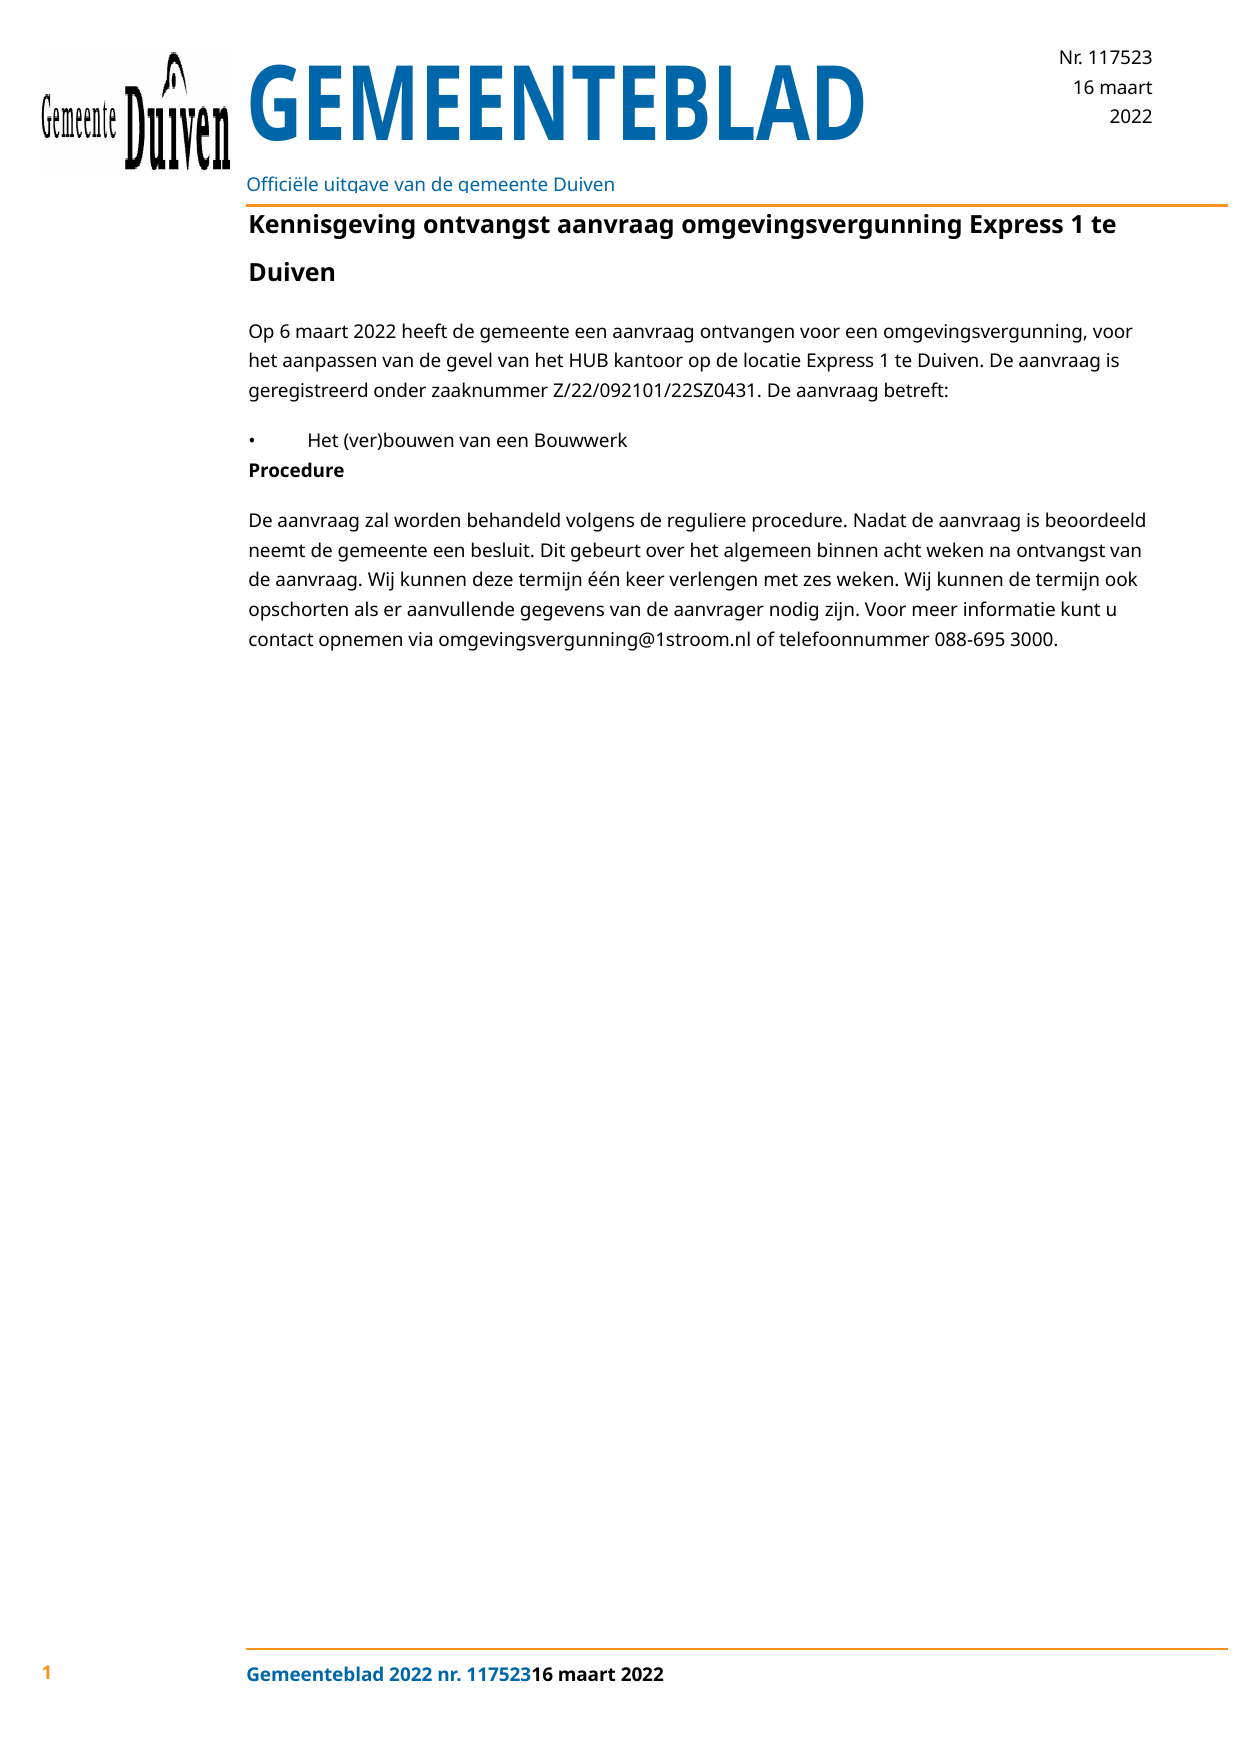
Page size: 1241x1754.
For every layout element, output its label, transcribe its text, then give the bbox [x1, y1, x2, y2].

picture [41, 47, 231, 172]
text Procedure [248, 457, 1152, 483]
list Het (ver)bouwen van een Bouwwerk [248, 427, 1152, 453]
text Kennisgeving ontvangst aanvraag omgevingsvergunning Express 1 te Duiven [248, 207, 1152, 288]
text De aanvraag zal worden behandeld volgens de reguliere procedure. Nadat de aanvraag is beoordeeld neemt de gemeente een besluit. Dit gebeurt over het algemeen binnen acht weken na ontvangst van de aanvraag. Wij kunnen deze termijn één keer verlengen met zes weken. Wij kunnen de termijn ook opschorten als er aanvullende gegevens van de aanvrager nodig zijn. Voor meer informatie kunt u contact opnemen via omgevingsvergunning@1stroom.nl of telefoonnummer 088-695 3000. [248, 507, 1152, 652]
text Op 6 maart 2022 heeft de gemeente een aanvraag ontvangen voor een omgevingsvergunning, voor het aanpassen van de gevel van het HUB kantoor op de locatie Express 1 te Duiven. De aanvraag is geregistreerd onder zaaknummer Z/22/092101/22SZ0431. De aanvraag betreft: [248, 318, 1152, 403]
